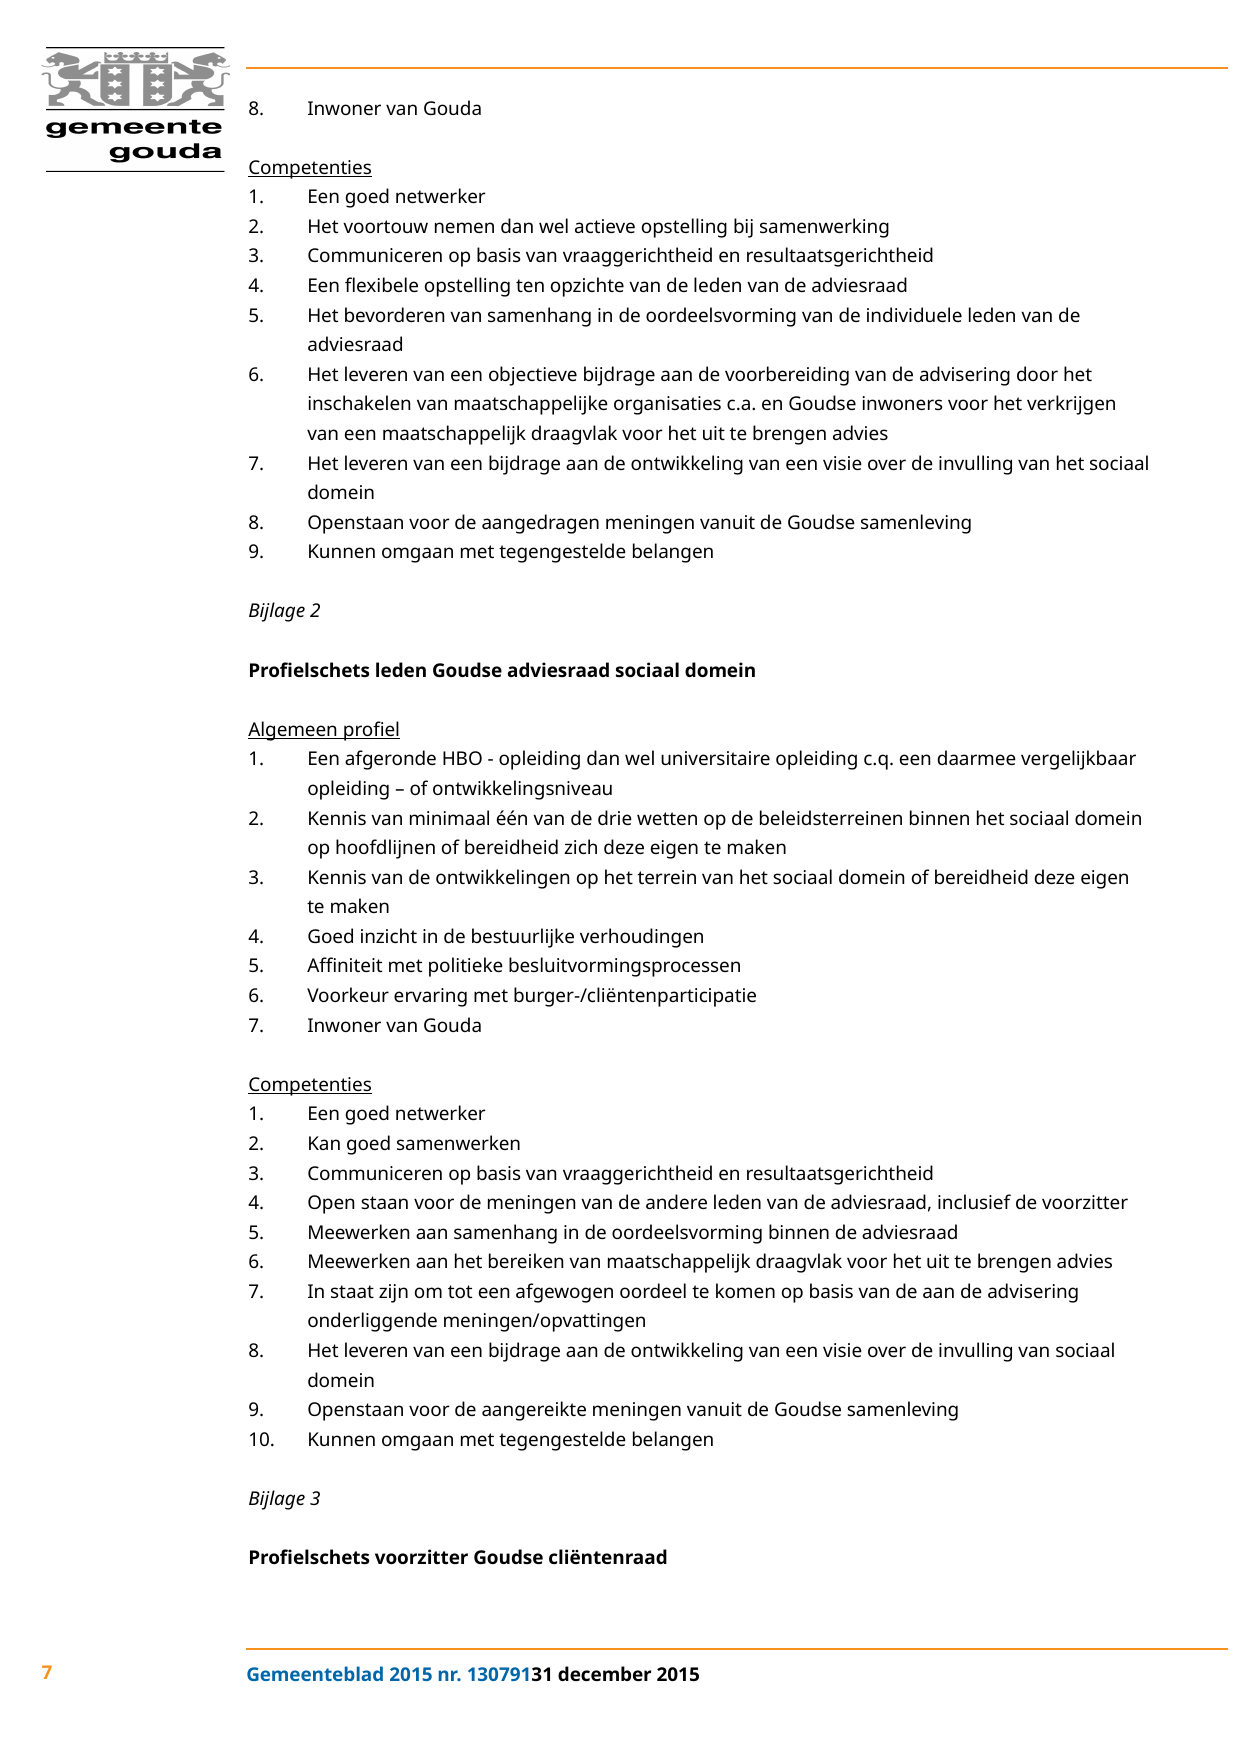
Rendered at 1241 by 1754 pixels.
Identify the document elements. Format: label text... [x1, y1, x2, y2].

list Goed inzicht in de bestuurlijke verhoudingen [248, 923, 1152, 949]
list Voorkeur ervaring met burger-/cliëntenparticipatie [248, 982, 1152, 1008]
text Profielschets voorzitter Goudse cliëntenraad [248, 1544, 1152, 1570]
list Het voortouw nemen dan wel actieve opstelling bij samenwerking [248, 213, 1152, 239]
list Kennis van minimaal één van de drie wetten op de beleidsterreinen binnen het sociaal domein op hoofdlijnen of bereidheid zich deze eigen te maken [248, 805, 1152, 860]
list Kennis van de ontwikkelingen op het terrein van het sociaal domein of bereidheid deze eigen te maken [248, 864, 1152, 919]
list Een flexibele opstelling ten opzichte van de leden van de adviesraad [248, 272, 1152, 298]
text Competenties [248, 1071, 1152, 1097]
list Affiniteit met politieke besluitvormingsprocessen [248, 953, 1152, 978]
list Kunnen omgaan met tegengestelde belangen [248, 1426, 1152, 1452]
text Algemeen profiel [248, 716, 1152, 742]
list Openstaan voor de aangereikte meningen vanuit de Goudse samenleving [248, 1396, 1152, 1422]
list Meewerken aan samenhang in de oordeelsvorming binnen de adviesraad [248, 1219, 1152, 1245]
list Openstaan voor de aangedragen meningen vanuit de Goudse samenleving [248, 509, 1152, 535]
list Een goed netwerker [248, 1101, 1152, 1126]
list Het leveren van een bijdrage aan de ontwikkeling van een visie over de invulling van sociaal domein [248, 1337, 1152, 1393]
list Een goed netwerker [248, 183, 1152, 209]
list Communiceren op basis van vraaggerichtheid en resultaatsgerichtheid [248, 243, 1152, 268]
list In staat zijn om tot een afgewogen oordeel te komen op basis van de aan de advisering onderliggende meningen/opvattingen [248, 1278, 1152, 1333]
list Open staan voor de meningen van de andere leden van de adviesraad, inclusief de voorzitter [248, 1189, 1152, 1215]
list Kunnen omgaan met tegengestelde belangen [248, 538, 1152, 564]
list Kan goed samenwerken [248, 1130, 1152, 1156]
list Een afgeronde HBO - opleiding dan wel universitaire opleiding c.q. een daarmee vergelijkbaar opleiding – of ontwikkelingsniveau [248, 746, 1152, 801]
text Bijlage 3 [248, 1485, 1152, 1511]
text Competenties [248, 154, 1152, 180]
text Profielschets leden Goudse adviesraad sociaal domein [248, 657, 1152, 683]
list Communiceren op basis van vraaggerichtheid en resultaatsgerichtheid [248, 1160, 1152, 1186]
text Bijlage 2 [248, 598, 1152, 623]
list Het bevorderen van samenhang in de oordeelsvorming van de individuele leden van de adviesraad [248, 302, 1152, 357]
list Meewerken aan het bereiken van maatschappelijk draagvlak voor het uit te brengen advies [248, 1248, 1152, 1274]
list Het leveren van een objectieve bijdrage aan de voorbereiding van de advisering door het inschakelen van maatschappelijke organisaties c.a. en Goudse inwoners voor het verkrijgen van een maatschappelijk draagvlak voor het uit te brengen advies [248, 361, 1152, 446]
list Inwoner van Gouda [248, 95, 1152, 121]
picture [41, 47, 231, 172]
list Inwoner van Gouda [248, 1012, 1152, 1038]
list Het leveren van een bijdrage aan de ontwikkeling van een visie over de invulling van het sociaal domein [248, 450, 1152, 505]
